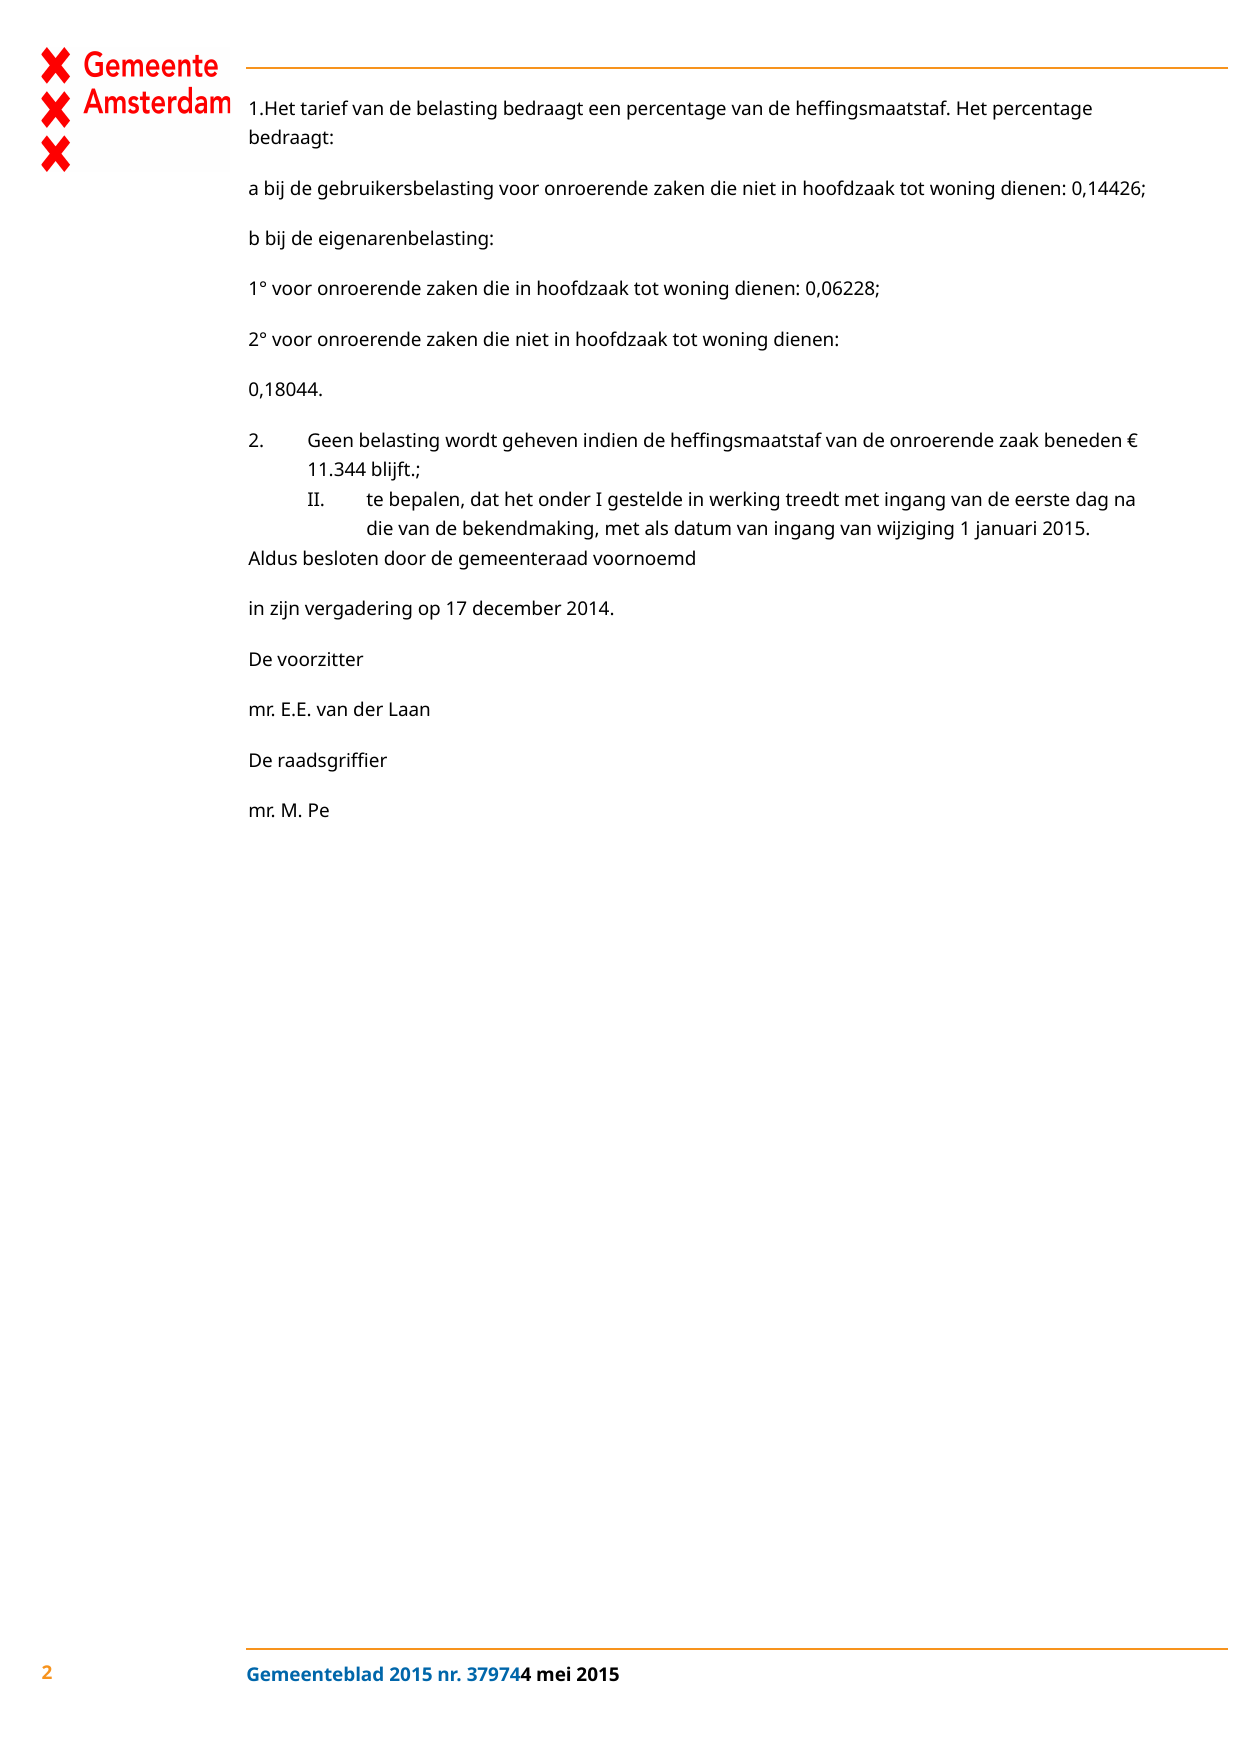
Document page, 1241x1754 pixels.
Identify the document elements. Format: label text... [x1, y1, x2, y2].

text mr. E.E. van der Laan [248, 696, 1152, 722]
list te bepalen, dat het onder I gestelde in werking treedt met ingang van de eerste dag na die van de bekendmaking, met als datum van ingang van wijziging 1 januari 2015. [307, 486, 1152, 541]
text Aldus besloten door de gemeenteraad voornoemd [248, 545, 1152, 571]
text 0,18044. [248, 376, 1152, 402]
text 1° voor onroerende zaken die in hoofdzaak tot woning dienen: 0,06228; [248, 276, 1152, 301]
text a bij de gebruikersbelasting voor onroerende zaken die niet in hoofdzaak tot woning dienen: 0,14426; [248, 175, 1152, 201]
picture [41, 47, 231, 172]
text De raadsgriffier [248, 747, 1152, 773]
text De voorzitter [248, 646, 1152, 672]
text 1.Het tarief van de belasting bedraagt een percentage van de heffingsmaatstaf. Het percentage bedraagt: [248, 95, 1152, 150]
text b bij de eigenarenbelasting: [248, 225, 1152, 251]
text in zijn vergadering op 17 december 2014. [248, 596, 1152, 621]
text mr. M. Pe [248, 797, 1152, 823]
text 2° voor onroerende zaken die niet in hoofdzaak tot woning dienen: [248, 326, 1152, 352]
list Geen belasting wordt geheven indien de heffingsmaatstaf van de onroerende zaak beneden € 11.344 blijft.; [248, 427, 1152, 482]
